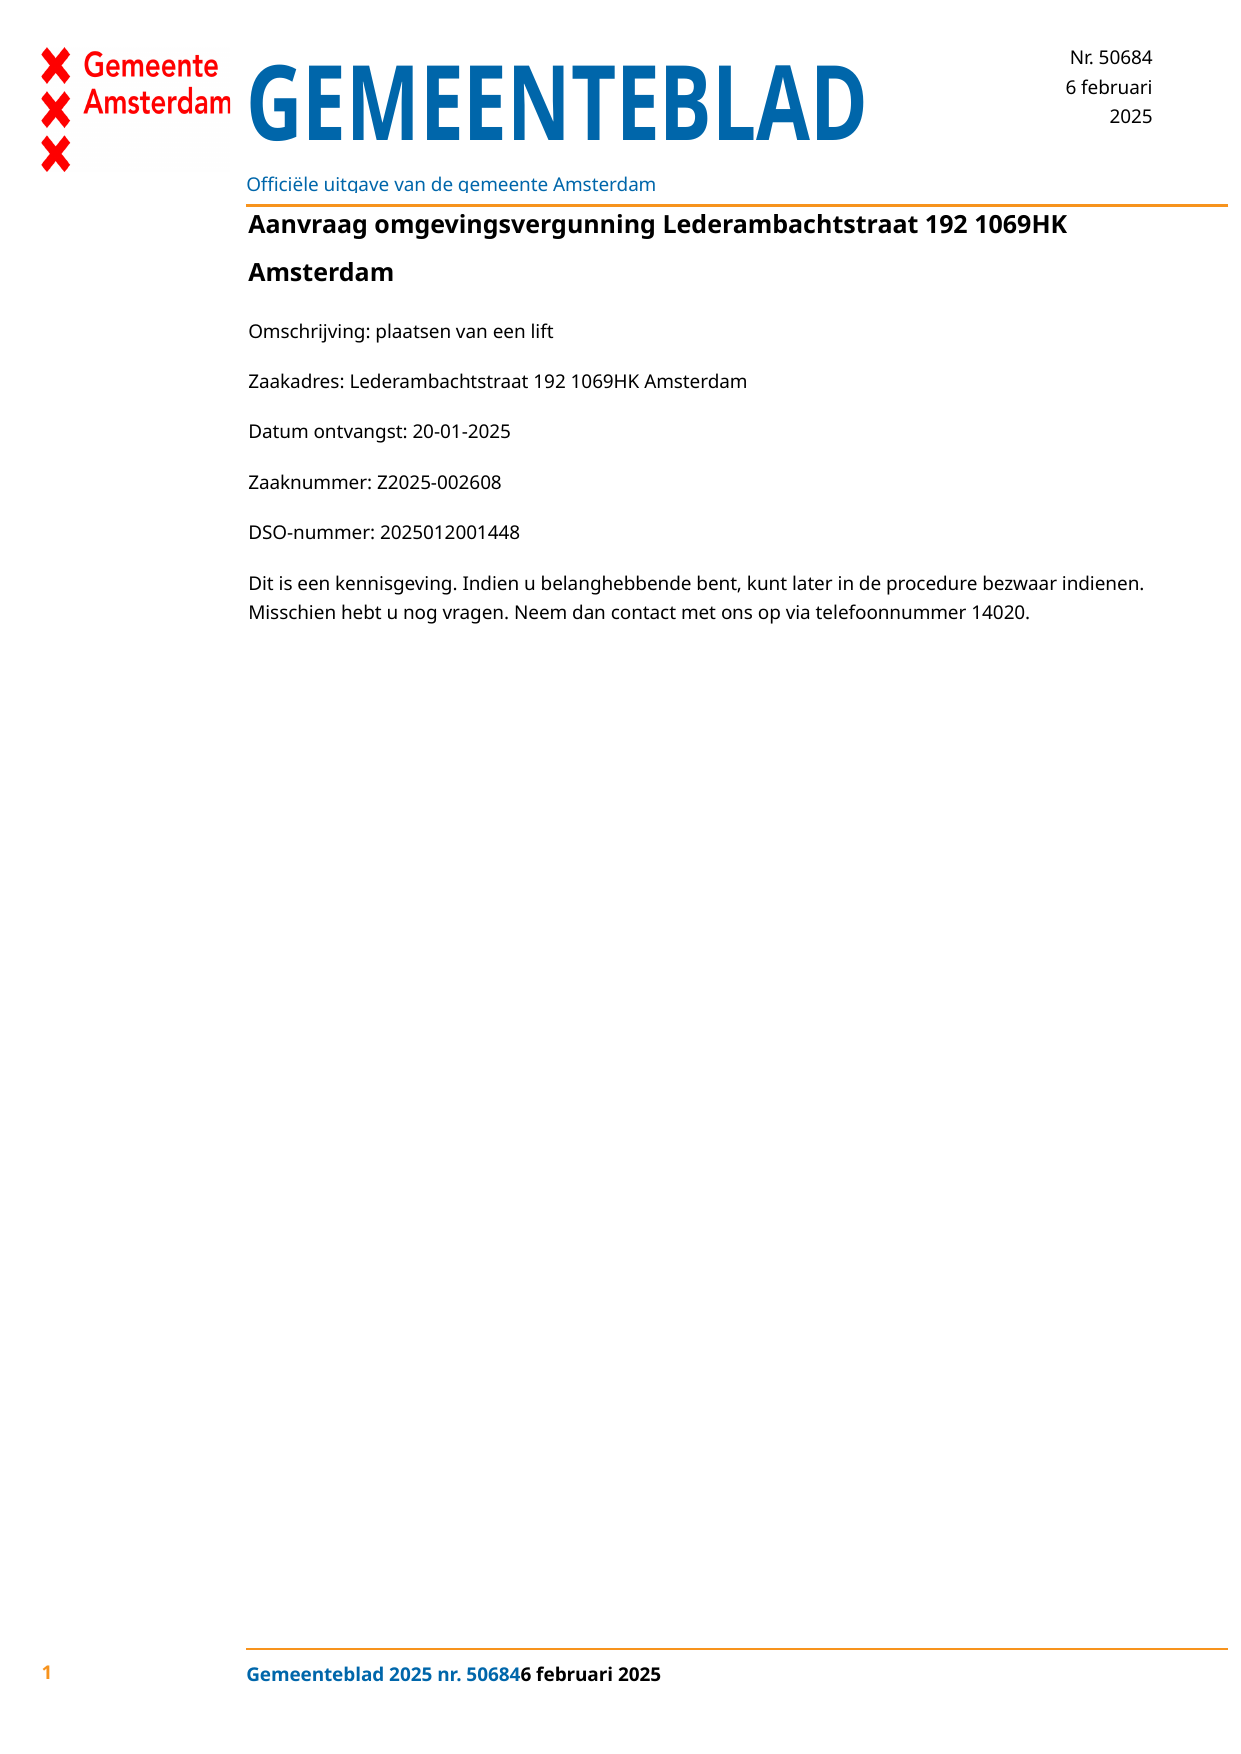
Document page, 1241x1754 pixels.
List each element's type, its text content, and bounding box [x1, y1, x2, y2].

picture [41, 47, 231, 172]
text Aanvraag omgevingsvergunning Lederambachtstraat 192 1069HK Amsterdam [248, 207, 1152, 288]
text DSO-nummer: 2025012001448 [248, 519, 1152, 545]
text Omschrijving: plaatsen van een lift [248, 318, 1152, 344]
text Dit is een kennisgeving. Indien u belanghebbende bent, kunt later in de procedure bezwaar indienen. Misschien hebt u nog vragen. Neem dan contact met ons op via telefoonnummer 14020. [248, 570, 1152, 625]
text Zaakadres: Lederambachtstraat 192 1069HK Amsterdam [248, 368, 1152, 394]
text Zaaknummer: Z2025-002608 [248, 469, 1152, 495]
text Datum ontvangst: 20-01-2025 [248, 419, 1152, 444]
